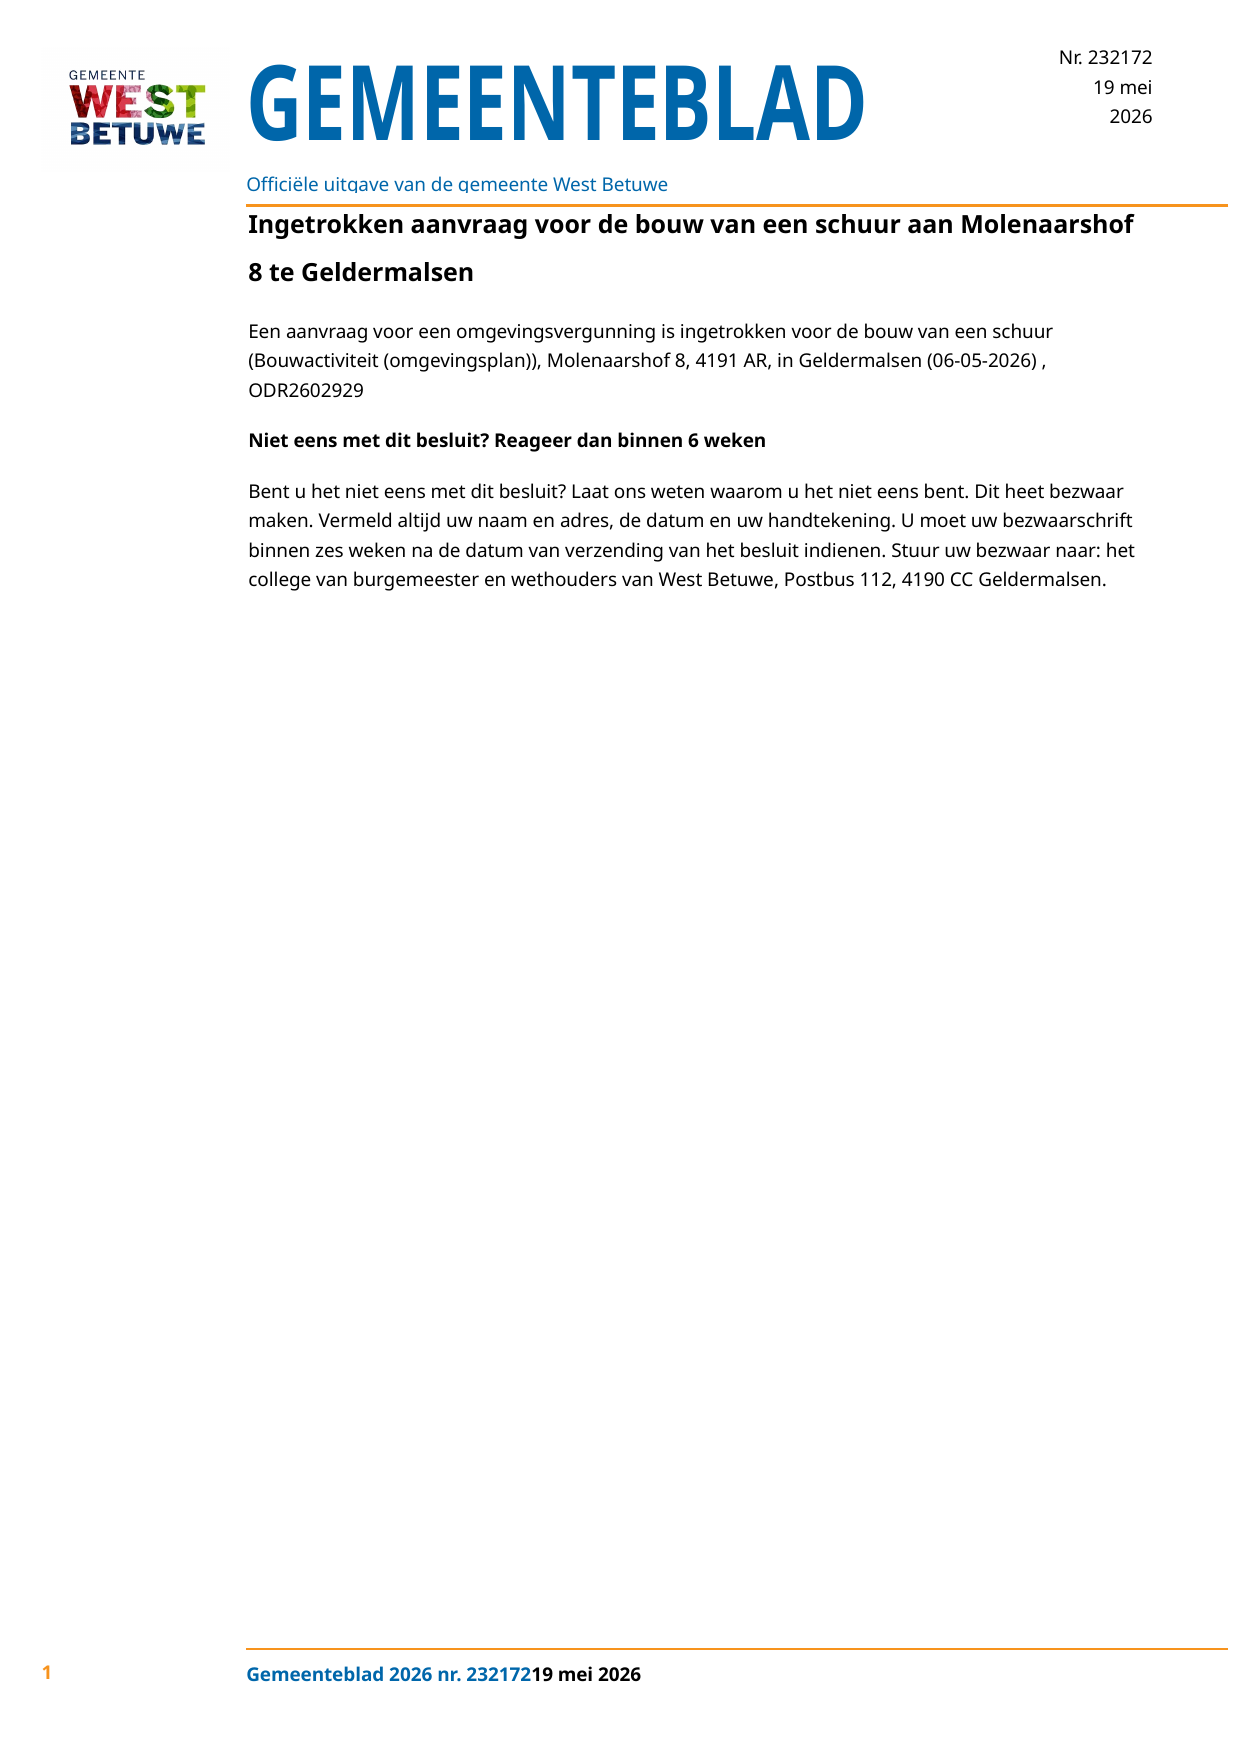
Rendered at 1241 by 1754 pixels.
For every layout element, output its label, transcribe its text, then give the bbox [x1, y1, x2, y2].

text Niet eens met dit besluit? Reageer dan binnen 6 weken [248, 427, 1152, 453]
text Een aanvraag voor een omgevingsvergunning is ingetrokken voor de bouw van een schuur (Bouwactiviteit (omgevingsplan)), Molenaarshof 8, 4191 AR, in Geldermalsen (06-05-2026) , ODR2602929 [248, 318, 1152, 403]
text Bent u het niet eens met dit besluit? Laat ons weten waarom u het niet eens bent. Dit heet bezwaar maken. Vermeld altijd uw naam en adres, de datum en uw handtekening. U moet uw bezwaarschrift binnen zes weken na de datum van verzending van het besluit indienen. Stuur uw bezwaar naar: het college van burgemeester en wethouders van West Betuwe, Postbus 112, 4190 CC Geldermalsen. [248, 478, 1152, 592]
picture [41, 47, 231, 172]
text Ingetrokken aanvraag voor de bouw van een schuur aan Molenaarshof 8 te Geldermalsen [248, 207, 1152, 288]
